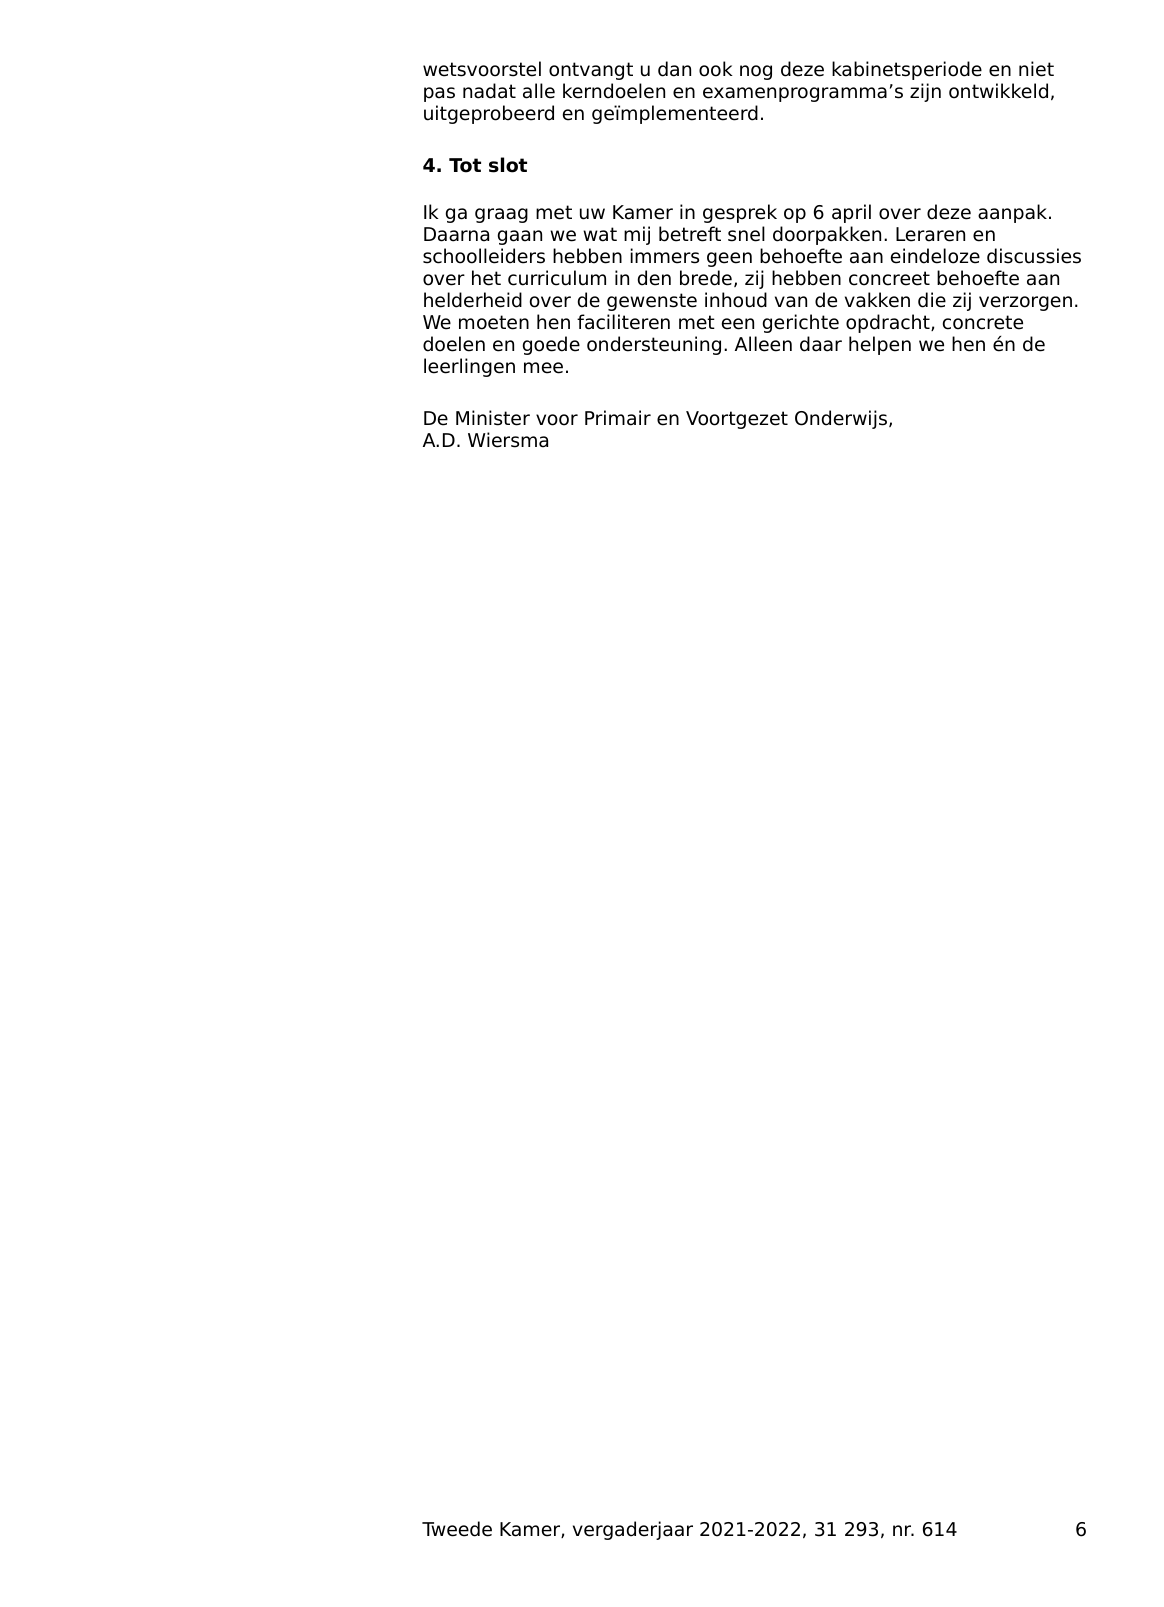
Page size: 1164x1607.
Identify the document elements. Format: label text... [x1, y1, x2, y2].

text Ik ga graag met uw Kamer in gesprek op 6 april over deze aanpak. Daarna gaan we wat mij betreft snel doorpakken. Leraren en schoolleiders hebben immers geen behoefte aan eindeloze discussies over het curriculum in den brede, zij hebben concreet behoefte aan helderheid over de gewenste inhoud van de vakken die zij verzorgen. We moeten hen faciliteren met een gerichte opdracht, concrete doelen en goede ondersteuning. Alleen daar helpen we hen én de leerlingen mee. [422, 202, 1087, 378]
subtitle 4. Tot slot [422, 155, 1087, 177]
text De Minister voor Primair en Voortgezet Onderwijs, A.D. Wiersma [422, 408, 1087, 452]
text wetsvoorstel ontvangt u dan ook nog deze kabinetsperiode en niet pas nadat alle kerndoelen en examenprogramma’s zijn ontwikkeld, uitgeprobeerd en geïmplementeerd. [422, 59, 1087, 125]
